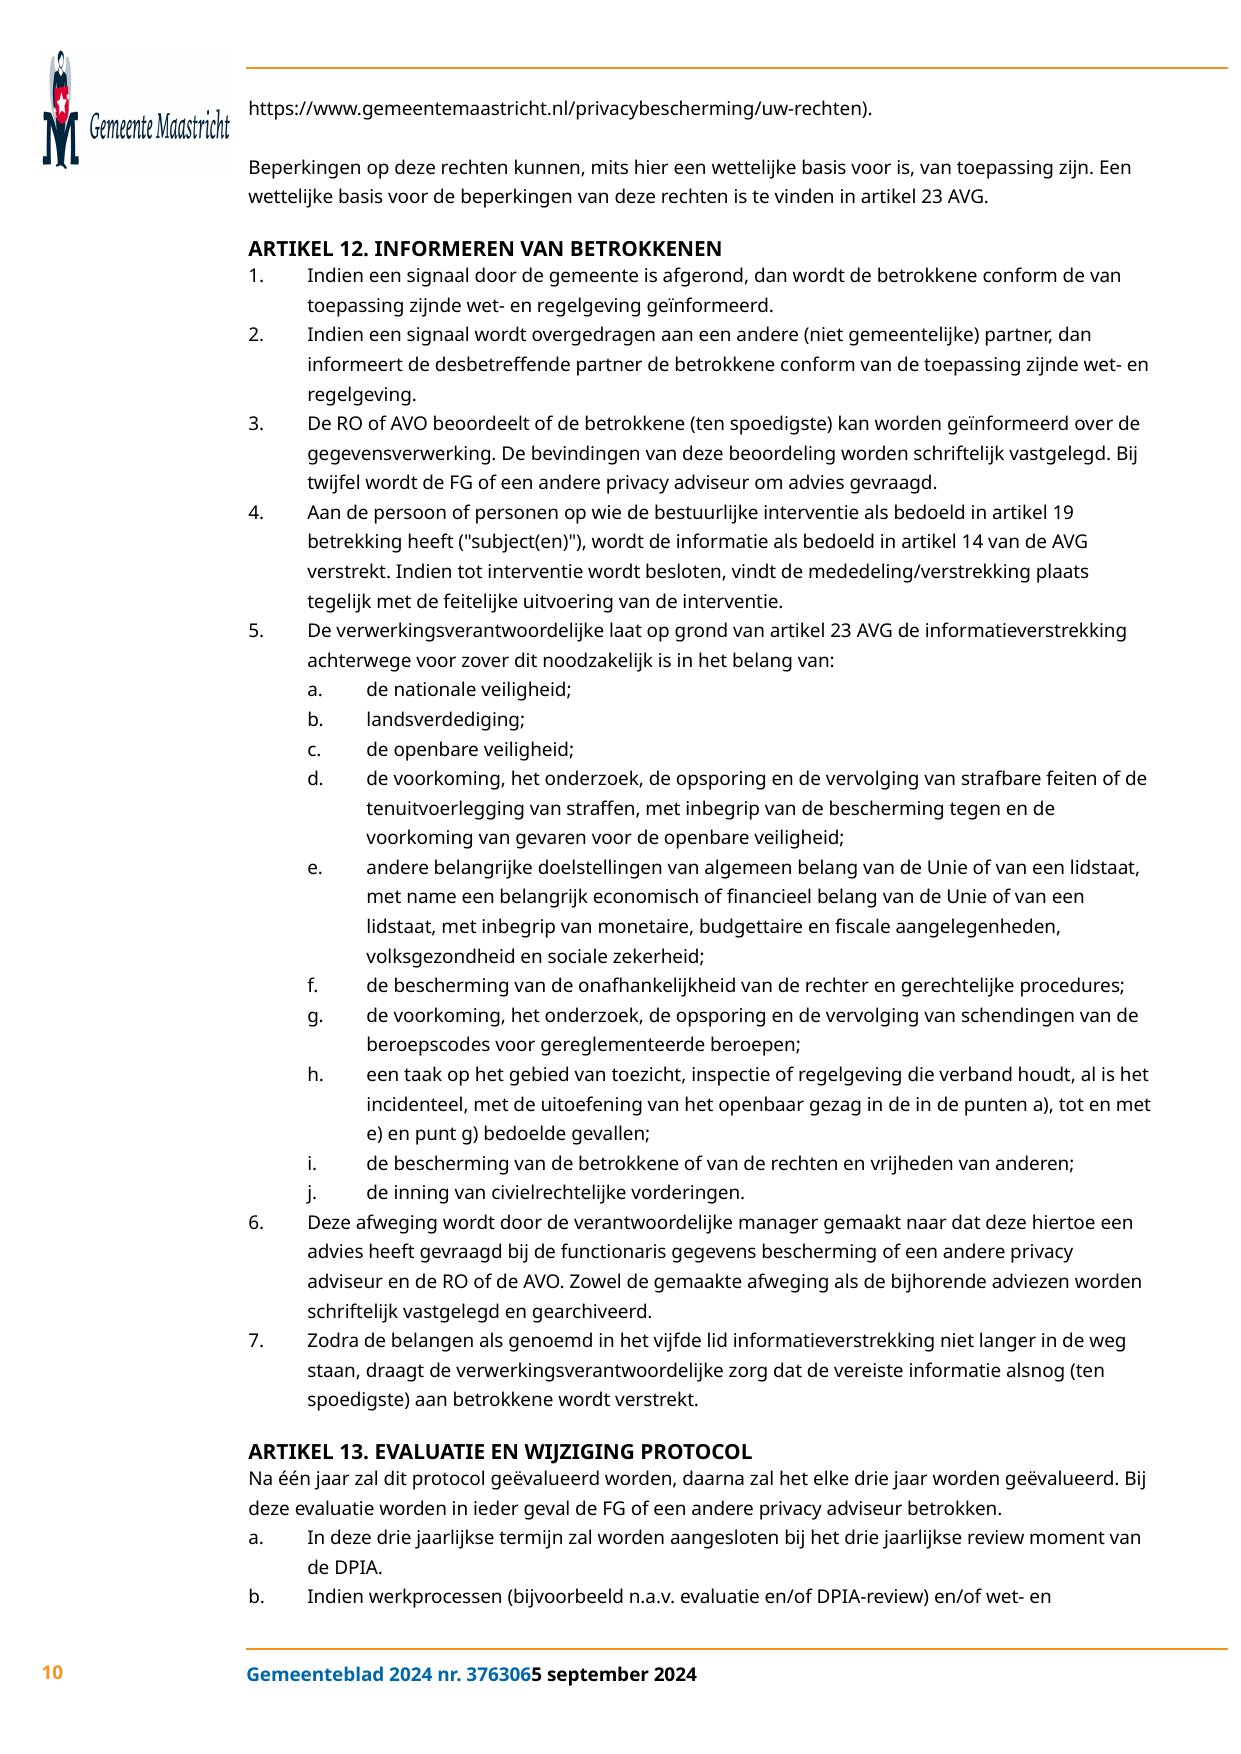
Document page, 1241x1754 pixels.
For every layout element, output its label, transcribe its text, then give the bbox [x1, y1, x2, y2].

list een taak op het gebied van toezicht, inspectie of regelgeving die verband houdt, al is het incidenteel, met de uitoefening van het openbaar gezag in de in de punten a), tot en met e) en punt g) bedoelde gevallen; [307, 1061, 1152, 1146]
list Deze afweging wordt door de verantwoordelijke manager gemaakt naar dat deze hiertoe een advies heeft gevraagd bij de functionaris gegevens bescherming of een andere privacy adviseur en de RO of de AVO. Zowel de gemaakte afweging als de bijhorende adviezen worden schriftelijk vastgelegd en gearchiveerd. [248, 1209, 1152, 1323]
list de inning van civielrechtelijke vorderingen. [307, 1179, 1152, 1205]
text Na één jaar zal dit protocol geëvalueerd worden, daarna zal het elke drie jaar worden geëvalueerd. Bij deze evaluatie worden in ieder geval de FG of een andere privacy adviseur betrokken. [248, 1465, 1152, 1521]
list Indien werkprocessen (bijvoorbeeld n.a.v. evaluatie en/of DPIA-review) en/of wet- en [248, 1584, 1152, 1609]
list landsverdediging; [307, 706, 1152, 732]
list de voorkoming, het onderzoek, de opsporing en de vervolging van strafbare feiten of de tenuitvoerlegging van straffen, met inbegrip van de bescherming tegen en de voorkoming van gevaren voor de openbare veiligheid; [307, 765, 1152, 850]
text ARTIKEL 13. EVALUATIE EN WIJZIGING PROTOCOL [248, 1437, 1152, 1465]
list de nationale veiligheid; [307, 677, 1152, 702]
list de bescherming van de onafhankelijkheid van de rechter en gerechtelijke procedures; [307, 972, 1152, 998]
list de openbare veiligheid; [307, 736, 1152, 761]
list Zodra de belangen als genoemd in het vijfde lid informatieverstrekking niet langer in de weg staan, draagt de verwerkingsverantwoordelijke zorg dat de vereiste informatie alsnog (ten spoedigste) aan betrokkene wordt verstrekt. [248, 1327, 1152, 1412]
list de voorkoming, het onderzoek, de opsporing en de vervolging van schendingen van de beroepscodes voor gereglementeerde beroepen; [307, 1002, 1152, 1057]
list Indien een signaal wordt overgedragen aan een andere (niet gemeentelijke) partner, dan informeert de desbetreffende partner de betrokkene conform van de toepassing zijnde wet- en regelgeving. [248, 322, 1152, 406]
list De verwerkingsverantwoordelijke laat op grond van artikel 23 AVG de informatieverstrekking achterwege voor zover dit noodzakelijk is in het belang van: [248, 617, 1152, 673]
text https://www.gemeentemaastricht.nl/privacybescherming/uw-rechten). [248, 95, 1152, 121]
text ARTIKEL 12. INFORMEREN VAN BETROKKENEN [248, 234, 1152, 262]
list De RO of AVO beoordeelt of de betrokkene (ten spoedigste) kan worden geïnformeerd over de gegevensverwerking. De bevindingen van deze beoordeling worden schriftelijk vastgelegd. Bij twijfel wordt de FG of een andere privacy adviseur om advies gevraagd. [248, 410, 1152, 495]
list andere belangrijke doelstellingen van algemeen belang van de Unie of van een lidstaat, met name een belangrijk economisch of financieel belang van de Unie of van een lidstaat, met inbegrip van monetaire, budgettaire en fiscale aangelegenheden, volksgezondheid en sociale zekerheid; [307, 854, 1152, 968]
text Beperkingen op deze rechten kunnen, mits hier een wettelijke basis voor is, van toepassing zijn. Een wettelijke basis voor de beperkingen van deze rechten is te vinden in artikel 23 AVG. [248, 154, 1152, 209]
list de bescherming van de betrokkene of van de rechten en vrijheden van anderen; [307, 1150, 1152, 1176]
list Aan de persoon of personen op wie de bestuurlijke interventie als bedoeld in artikel 19 betrekking heeft ("subject(en)"), wordt de informatie als bedoeld in artikel 14 van de AVG verstrekt. Indien tot interventie wordt besloten, vindt de mededeling/verstrekking plaats tegelijk met de feitelijke uitvoering van de interventie. [248, 499, 1152, 613]
list Indien een signaal door de gemeente is afgerond, dan wordt de betrokkene conform de van toepassing zijnde wet- en regelgeving geïnformeerd. [248, 262, 1152, 318]
picture [41, 47, 231, 172]
list In deze drie jaarlijkse termijn zal worden aangesloten bij het drie jaarlijkse review moment van de DPIA. [248, 1524, 1152, 1580]
